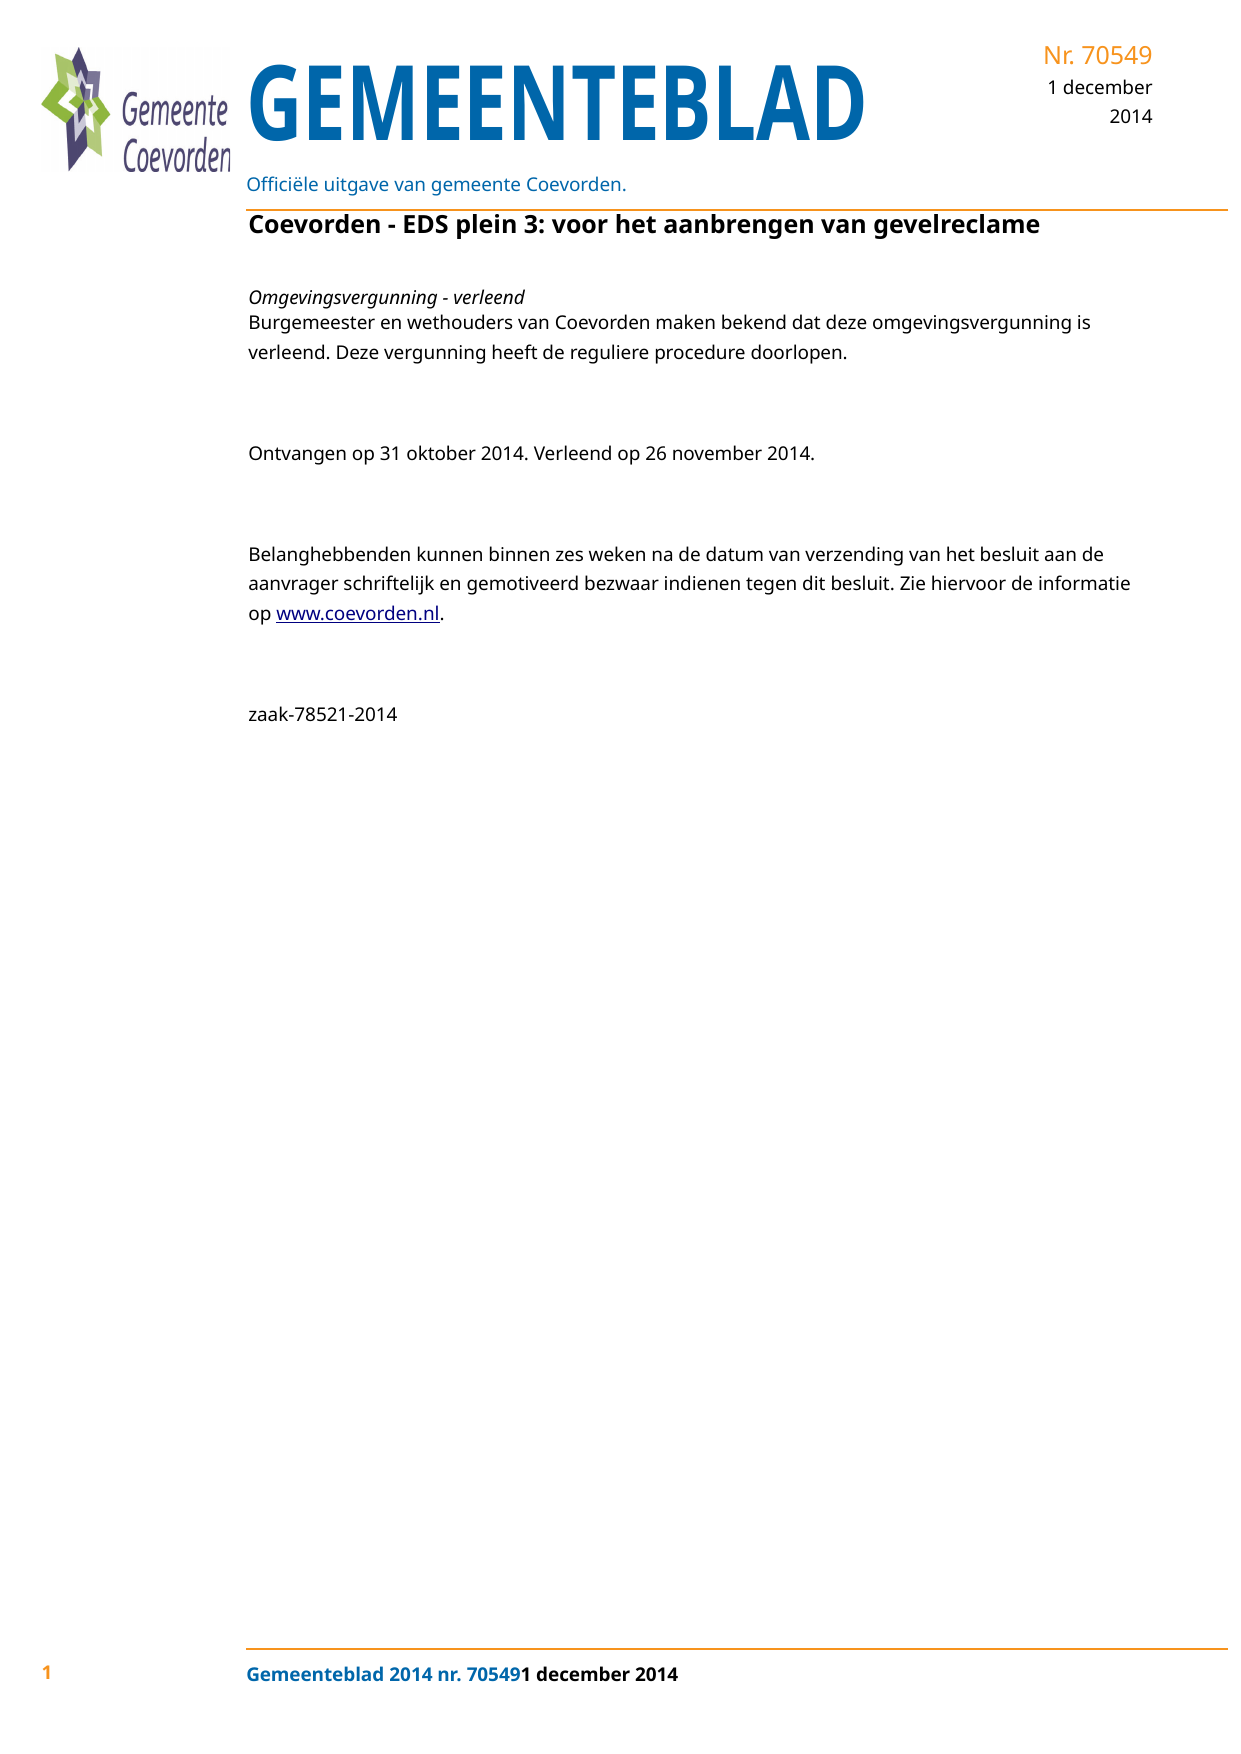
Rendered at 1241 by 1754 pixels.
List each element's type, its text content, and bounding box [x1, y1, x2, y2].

text Coevorden - EDS plein 3: voor het aanbrengen van gevelreclame [248, 211, 1152, 241]
text Ontvangen op 31 oktober 2014. Verleend op 26 november 2014. [248, 440, 1152, 466]
text Burgemeester en wethouders van Coevorden maken bekend dat deze omgevingsvergunning is verleend. Deze vergunning heeft de reguliere procedure doorlopen. [248, 309, 1152, 365]
picture [41, 47, 231, 172]
text Omgevingsvergunning - verleend [248, 284, 1152, 309]
text Belanghebbenden kunnen binnen zes weken na de datum van verzending van het besluit aan de aanvrager schriftelijk en gemotiveerd bezwaar indienen tegen dit besluit. Zie hiervoor de informatie op www.coevorden.nl. [248, 541, 1152, 626]
text zaak-78521-2014 [248, 701, 1152, 727]
